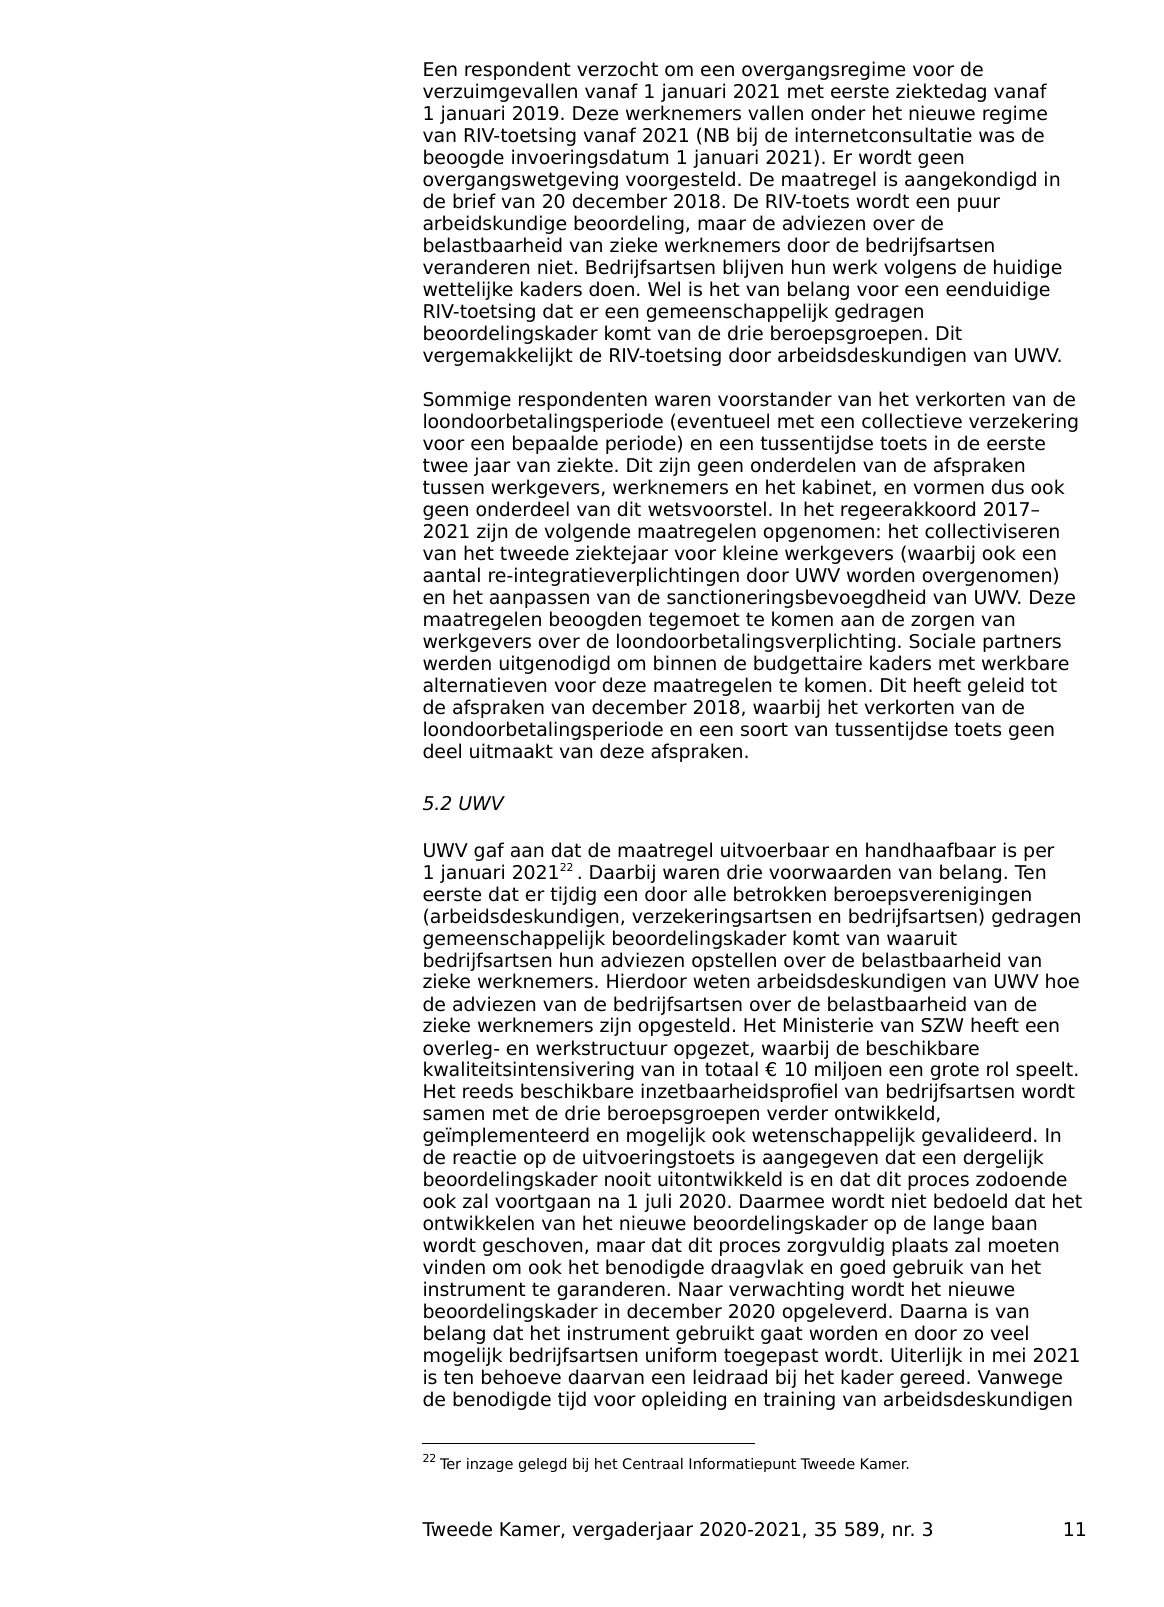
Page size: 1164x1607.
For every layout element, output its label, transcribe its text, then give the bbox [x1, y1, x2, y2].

subtitle 5.2 UWV [422, 793, 1087, 814]
text UWV gaf aan dat de maatregel uitvoerbaar en handhaafbaar is per 1 januari 2021. Daarbij waren drie voorwaarden van belang. Ten eerste dat er tijdig een door alle betrokken beroepsverenigingen (arbeidsdeskundigen, verzekeringsartsen en bedrijfsartsen) gedragen gemeenschappelijk beoordelingskader komt van waaruit bedrijfsartsen hun adviezen opstellen over de belastbaarheid van zieke werknemers. Hierdoor weten arbeidsdeskundigen van UWV hoe de adviezen van de bedrijfsartsen over de belastbaarheid van de zieke werknemers zijn opgesteld. Het Ministerie van SZW heeft een overleg- en werkstructuur opgezet, waarbij de beschikbare kwaliteitsintensivering van in totaal € 10 miljoen een grote rol speelt. Het reeds beschikbare inzetbaarheidsprofiel van bedrijfsartsen wordt samen met de drie beroepsgroepen verder ontwikkeld, geïmplementeerd en mogelijk ook wetenschappelijk gevalideerd. In de reactie op de uitvoeringstoets is aangegeven dat een dergelijk beoordelingskader nooit uitontwikkeld is en dat dit proces zodoende ook zal voortgaan na 1 juli 2020. Daarmee wordt niet bedoeld dat het ontwikkelen van het nieuwe beoordelingskader op de lange baan wordt geschoven, maar dat dit proces zorgvuldig plaats zal moeten vinden om ook het benodigde draagvlak en goed gebruik van het instrument te garanderen. Naar verwachting wordt het nieuwe beoordelingskader in december 2020 opgeleverd. Daarna is van belang dat het instrument gebruikt gaat worden en door zo veel mogelijk bedrijfsartsen uniform toegepast wordt. Uiterlijk in mei 2021 is ten behoeve daarvan een leidraad bij het kader gereed. Vanwege de benodigde tijd voor opleiding en training van arbeidsdeskundigen [422, 839, 1087, 1411]
text Ter inzage gelegd bij het Centraal Informatiepunt Tweede Kamer. [422, 1452, 1087, 1474]
text Sommige respondenten waren voorstander van het verkorten van de loondoorbetalingsperiode (eventueel met een collectieve verzekering voor een bepaalde periode) en een tussentijdse toets in de eerste twee jaar van ziekte. Dit zijn geen onderdelen van de afspraken tussen werkgevers, werknemers en het kabinet, en vormen dus ook geen onderdeel van dit wetsvoorstel. In het regeerakkoord 2017–2021 zijn de volgende maatregelen opgenomen: het collectiviseren van het tweede ziektejaar voor kleine werkgevers (waarbij ook een aantal re-integratieverplichtingen door UWV worden overgenomen) en het aanpassen van de sanctioneringsbevoegdheid van UWV. Deze maatregelen beoogden tegemoet te komen aan de zorgen van werkgevers over de loondoorbetalingsverplichting. Sociale partners werden uitgenodigd om binnen de budgettaire kaders met werkbare alternatieven voor deze maatregelen te komen. Dit heeft geleid tot de afspraken van december 2018, waarbij het verkorten van de loondoorbetalingsperiode en een soort van tussentijdse toets geen deel uitmaakt van deze afspraken. [422, 389, 1087, 763]
text Een respondent verzocht om een overgangsregime voor de verzuimgevallen vanaf 1 januari 2021 met eerste ziektedag vanaf 1 januari 2019. Deze werknemers vallen onder het nieuwe regime van RIV-toetsing vanaf 2021 (NB bij de internetconsultatie was de beoogde invoeringsdatum 1 januari 2021). Er wordt geen overgangswetgeving voorgesteld. De maatregel is aangekondigd in de brief van 20 december 2018. De RIV-toets wordt een puur arbeidskundige beoordeling, maar de adviezen over de belastbaarheid van zieke werknemers door de bedrijfsartsen veranderen niet. Bedrijfsartsen blijven hun werk volgens de huidige wettelijke kaders doen. Wel is het van belang voor een eenduidige RIV-toetsing dat er een gemeenschappelijk gedragen beoordelingskader komt van de drie beroepsgroepen. Dit vergemakkelijkt de RIV-toetsing door arbeidsdeskundigen van UWV. [422, 59, 1087, 367]
